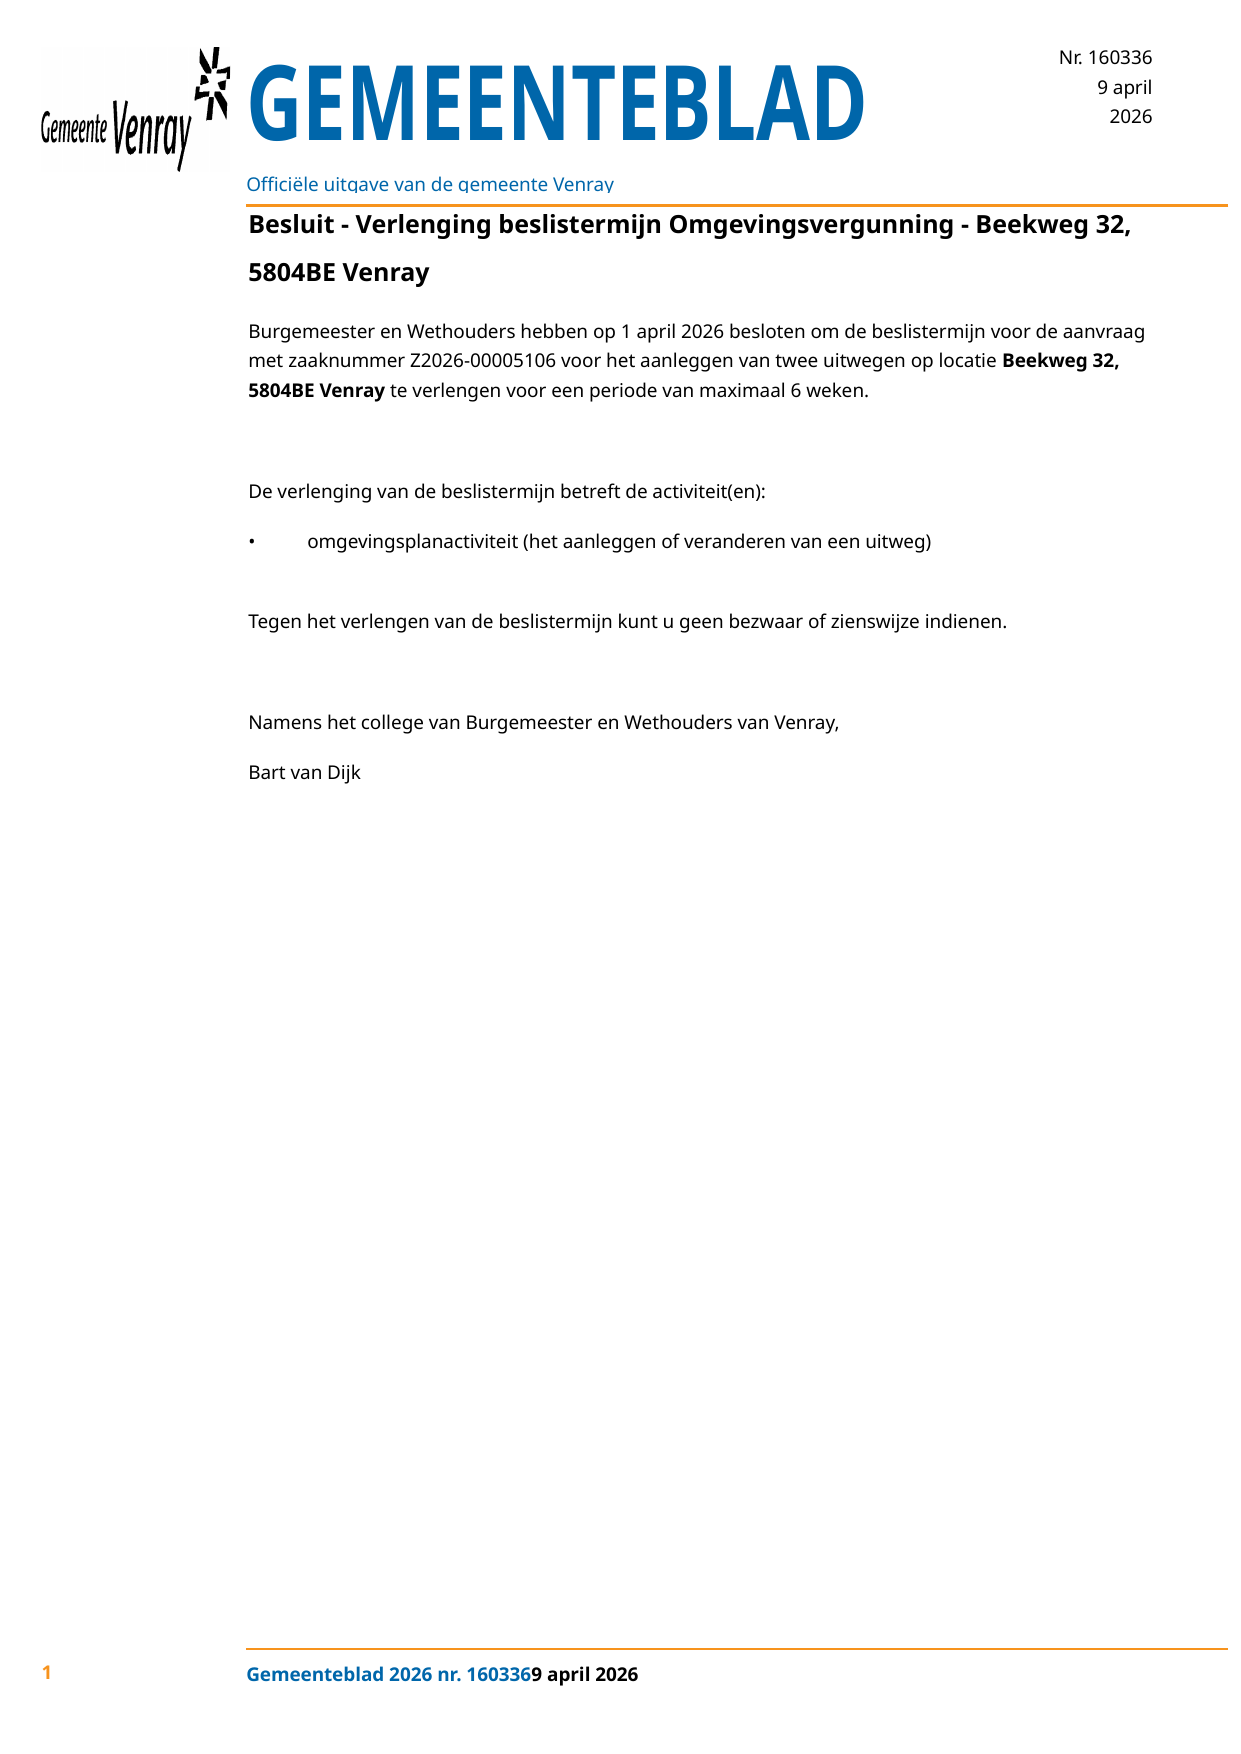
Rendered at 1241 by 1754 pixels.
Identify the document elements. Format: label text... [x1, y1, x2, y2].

picture [41, 47, 231, 172]
list omgevingsplanactiviteit (het aanleggen of veranderen van een uitweg) [248, 528, 1152, 554]
text Burgemeester en Wethouders hebben op 1 april 2026 besloten om de beslistermijn voor de aanvraag met zaaknummer Z2026-00005106 voor het aanleggen van twee uitwegen op locatie Beekweg 32, 5804BE Venray te verlengen voor een periode van maximaal 6 weken. [248, 318, 1152, 403]
text Tegen het verlengen van de beslistermijn kunt u geen bezwaar of zienswijze indienen. [248, 608, 1152, 634]
text Namens het college van Burgemeester en Wethouders van Venray, [248, 709, 1152, 735]
text Besluit - Verlenging beslistermijn Omgevingsvergunning - Beekweg 32, 5804BE Venray [248, 207, 1152, 288]
text Bart van Dijk [248, 759, 1152, 785]
text De verlenging van de beslistermijn betreft de activiteit(en): [248, 478, 1152, 504]
